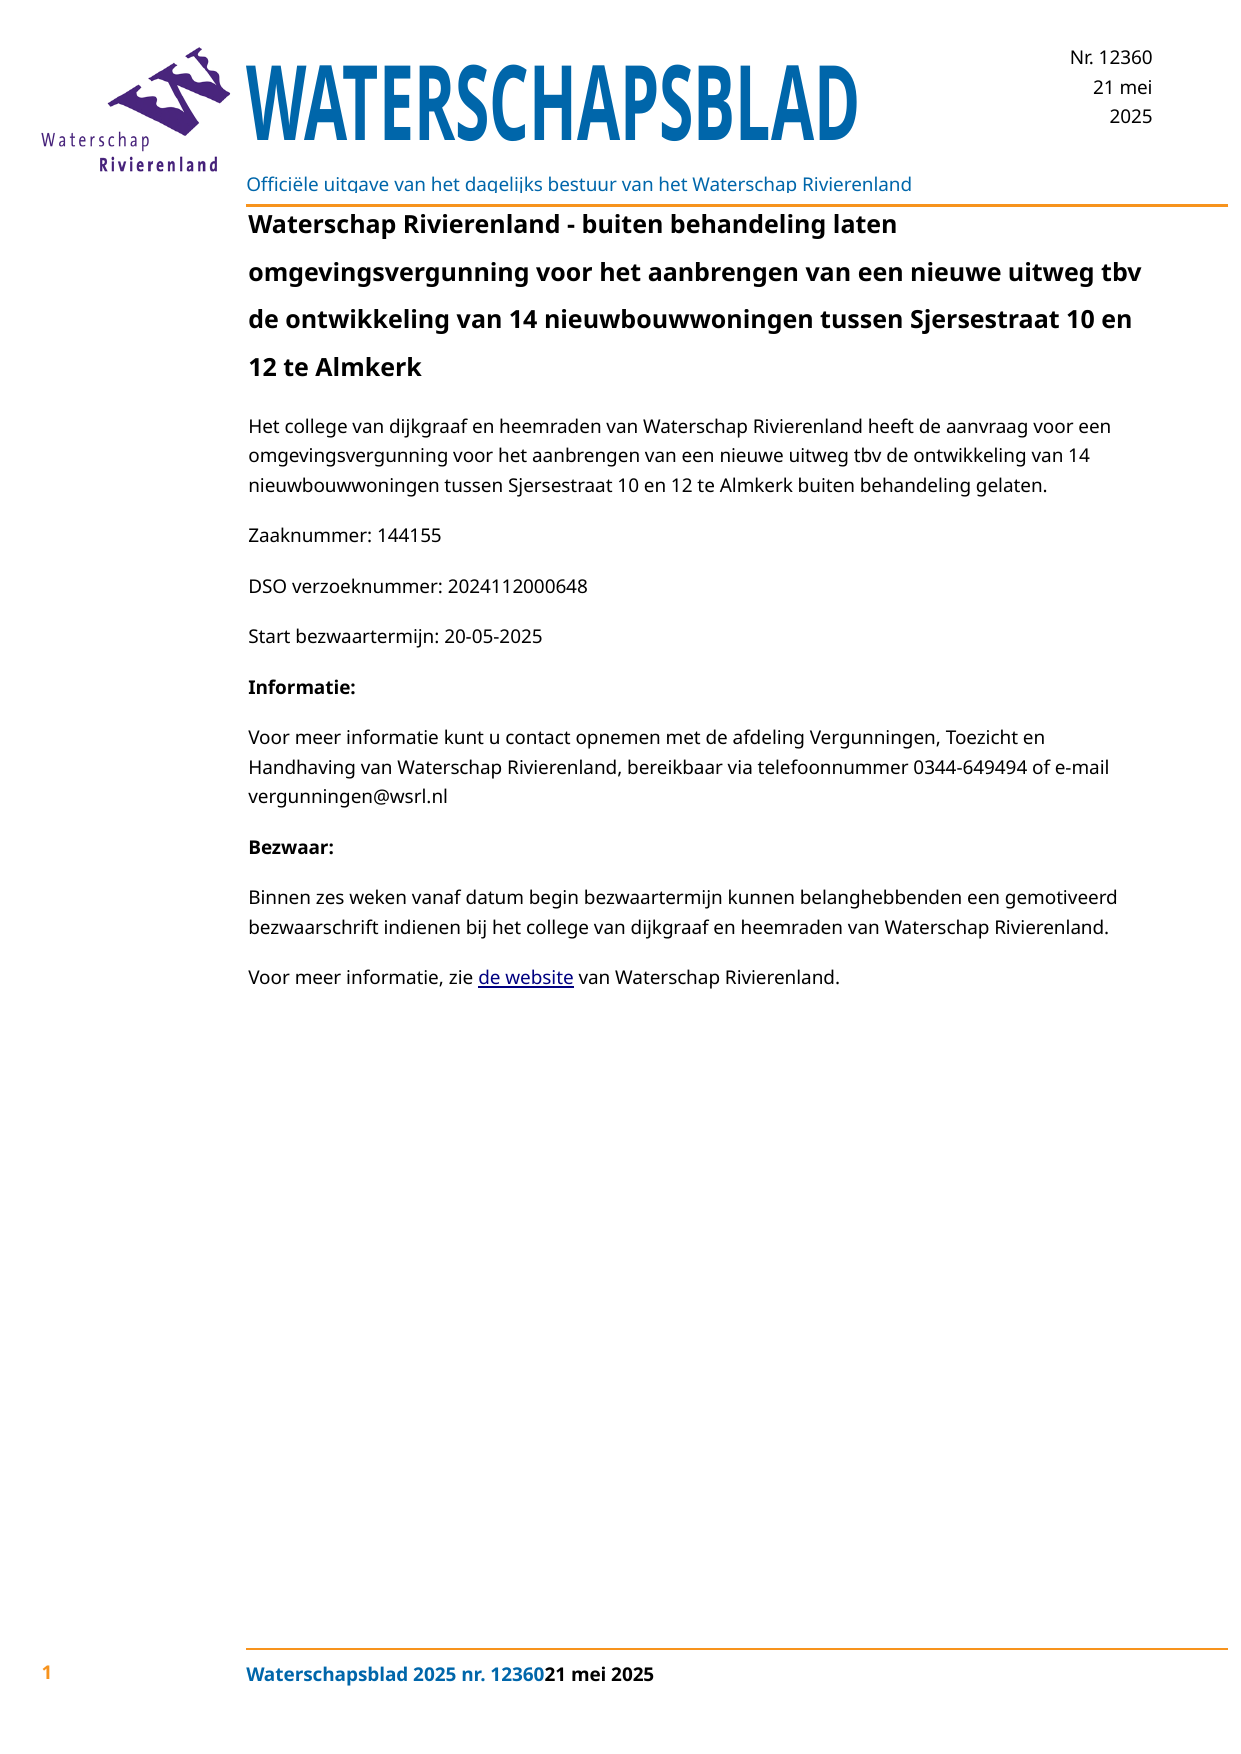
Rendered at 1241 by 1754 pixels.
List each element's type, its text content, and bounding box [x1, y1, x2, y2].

text Zaaknummer: 144155 [248, 523, 1152, 548]
text Start bezwaartermijn: 20-05-2025 [248, 623, 1152, 649]
text Voor meer informatie, zie de website van Waterschap Rivierenland. [248, 964, 1152, 990]
text Waterschap Rivierenland - buiten behandeling laten omgevingsvergunning voor het aanbrengen van een nieuwe uitweg tbv de ontwikkeling van 14 nieuwbouwwoningen tussen Sjersestraat 10 en 12 te Almkerk [248, 207, 1152, 384]
text Bezwaar: [248, 834, 1152, 860]
text Informatie: [248, 674, 1152, 700]
text Het college van dijkgraaf en heemraden van Waterschap Rivierenland heeft de aanvraag voor een omgevingsvergunning voor het aanbrengen van een nieuwe uitweg tbv de ontwikkeling van 14 nieuwbouwwoningen tussen Sjersestraat 10 en 12 te Almkerk buiten behandeling gelaten. [248, 413, 1152, 498]
text DSO verzoeknummer: 2024112000648 [248, 573, 1152, 599]
text Voor meer informatie kunt u contact opnemen met de afdeling Vergunningen, Toezicht en Handhaving van Waterschap Rivierenland, bereikbaar via telefoonnummer 0344-649494 of e-mail vergunningen@wsrl.nl [248, 724, 1152, 809]
text Binnen zes weken vanaf datum begin bezwaartermijn kunnen belanghebbenden een gemotiveerd bezwaarschrift indienen bij het college van dijkgraaf en heemraden van Waterschap Rivierenland. [248, 884, 1152, 940]
picture [41, 47, 231, 172]
